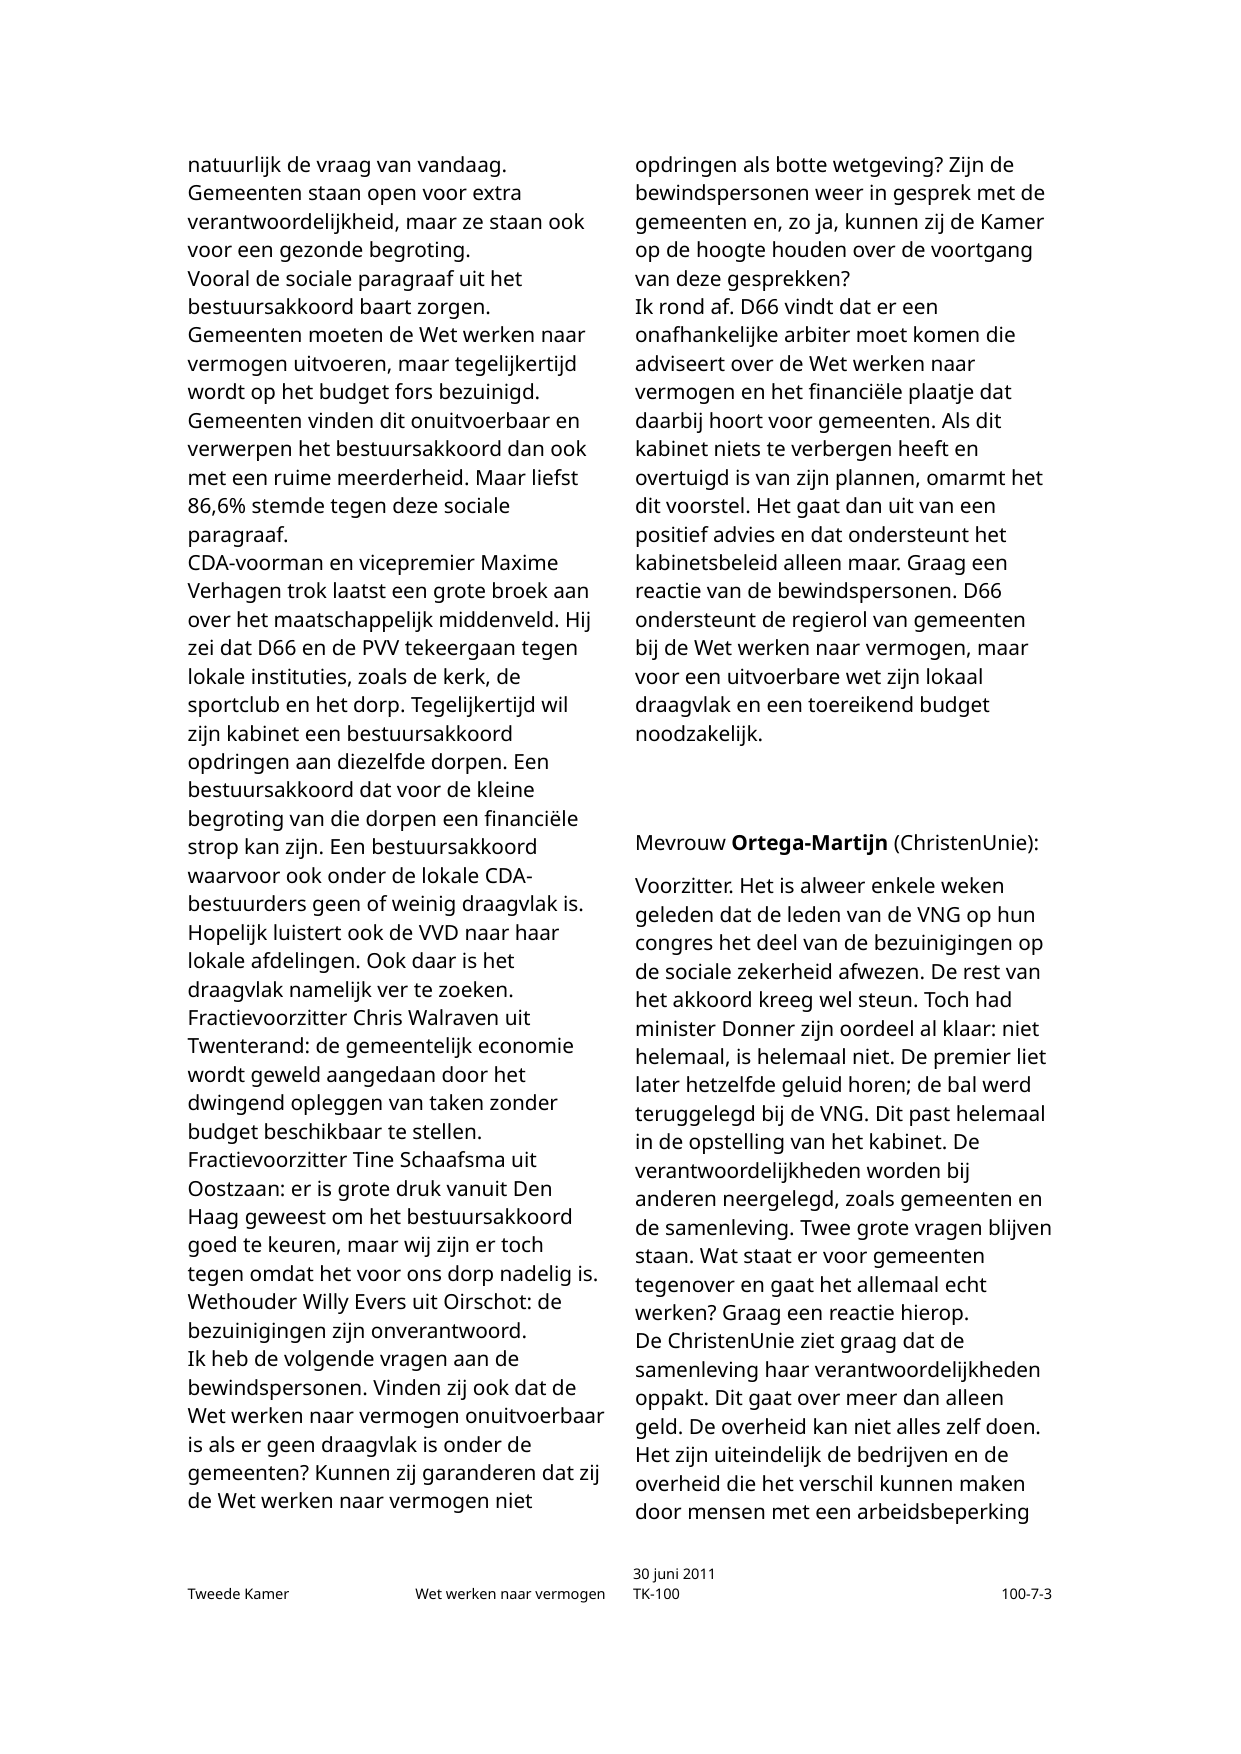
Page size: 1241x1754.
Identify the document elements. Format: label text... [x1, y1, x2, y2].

text Hopelijk luistert ook de VVD naar haar lokale afdelingen. Ook daar is het draagvlak namelijk ver te zoeken. Fractievoorzitter Chris Walraven uit Twenterand: de gemeentelijk economie wordt geweld aangedaan door het dwingend opleggen van taken zonder budget beschikbaar te stellen. Fractievoorzitter Tine Schaafsma uit Oostzaan: er is grote druk vanuit Den Haag geweest om het bestuursakkoord goed te keuren, maar wij zijn er toch tegen omdat het voor ons dorp nadelig is. Wethouder Willy Evers uit Oirschot: de bezuinigingen zijn onverantwoord. [187, 918, 605, 1344]
text natuurlijk de vraag van vandaag. Gemeenten staan open voor extra verantwoordelijkheid, maar ze staan ook voor een gezonde begroting. [187, 150, 605, 264]
text opdringen als botte wetgeving? Zijn de bewindspersonen weer in gesprek met de gemeenten en, zo ja, kunnen zij de Kamer op de hoogte houden over de voortgang van deze gesprekken? [635, 150, 1053, 292]
text Ik heb de volgende vragen aan de bewindspersonen. Vinden zij ook dat de Wet werken naar vermogen onuitvoerbaar is als er geen draagvlak is onder de gemeenten? Kunnen zij garanderen dat zij de Wet werken naar vermogen niet [187, 1344, 605, 1515]
text Mevrouw Ortega-Martijn (ChristenUnie): [635, 828, 1053, 857]
text CDA-voorman en vicepremier Maxime Verhagen trok laatst een grote broek aan over het maatschappelijk middenveld. Hij zei dat D66 en de PVV tekeergaan tegen lokale instituties, zoals de kerk, de sportclub en het dorp. Tegelijkertijd wil zijn kabinet een bestuursakkoord opdringen aan diezelfde dorpen. Een bestuursakkoord dat voor de kleine begroting van die dorpen een financiële strop kan zijn. Een bestuursakkoord waarvoor ook onder de lokale CDA-bestuurders geen of weinig draagvlak is. [187, 548, 605, 918]
text De ChristenUnie ziet graag dat de samenleving haar verantwoordelijkheden oppakt. Dit gaat over meer dan alleen geld. De overheid kan niet alles zelf doen. Het zijn uiteindelijk de bedrijven en de overheid die het verschil kunnen maken door mensen met een arbeidsbeperking [635, 1327, 1053, 1526]
text  [635, 777, 1053, 806]
text Voorzitter. Het is alweer enkele weken geleden dat de leden van de VNG op hun congres het deel van de bezuinigingen op de sociale zekerheid afwezen. De rest van het akkoord kreeg wel steun. Toch had minister Donner zijn oordeel al klaar: niet helemaal, is helemaal niet. De premier liet later hetzelfde geluid horen; de bal werd teruggelegd bij de VNG. Dit past helemaal in de opstelling van het kabinet. De verantwoordelijkheden worden bij anderen neergelegd, zoals gemeenten en de samenleving. Twee grote vragen blijven staan. Wat staat er voor gemeenten tegenover en gaat het allemaal echt werken? Graag een reactie hierop. [635, 872, 1053, 1327]
text Vooral de sociale paragraaf uit het bestuursakkoord baart zorgen. Gemeenten moeten de Wet werken naar vermogen uitvoeren, maar tegelijkertijd wordt op het budget fors bezuinigd. Gemeenten vinden dit onuitvoerbaar en verwerpen het bestuursakkoord dan ook met een ruime meerderheid. Maar liefst 86,6% stemde tegen deze sociale paragraaf. [187, 264, 605, 548]
text Ik rond af. D66 vindt dat er een onafhankelijke arbiter moet komen die adviseert over de Wet werken naar vermogen en het financiële plaatje dat daarbij hoort voor gemeenten. Als dit kabinet niets te verbergen heeft en overtuigd is van zijn plannen, omarmt het dit voorstel. Het gaat dan uit van een positief advies en dat ondersteunt het kabinetsbeleid alleen maar. Graag een reactie van de bewindspersonen. D66 ondersteunt de regierol van gemeenten bij de Wet werken naar vermogen, maar voor een uitvoerbare wet zijn lokaal draagvlak en een toereikend budget noodzakelijk. [635, 292, 1053, 747]
